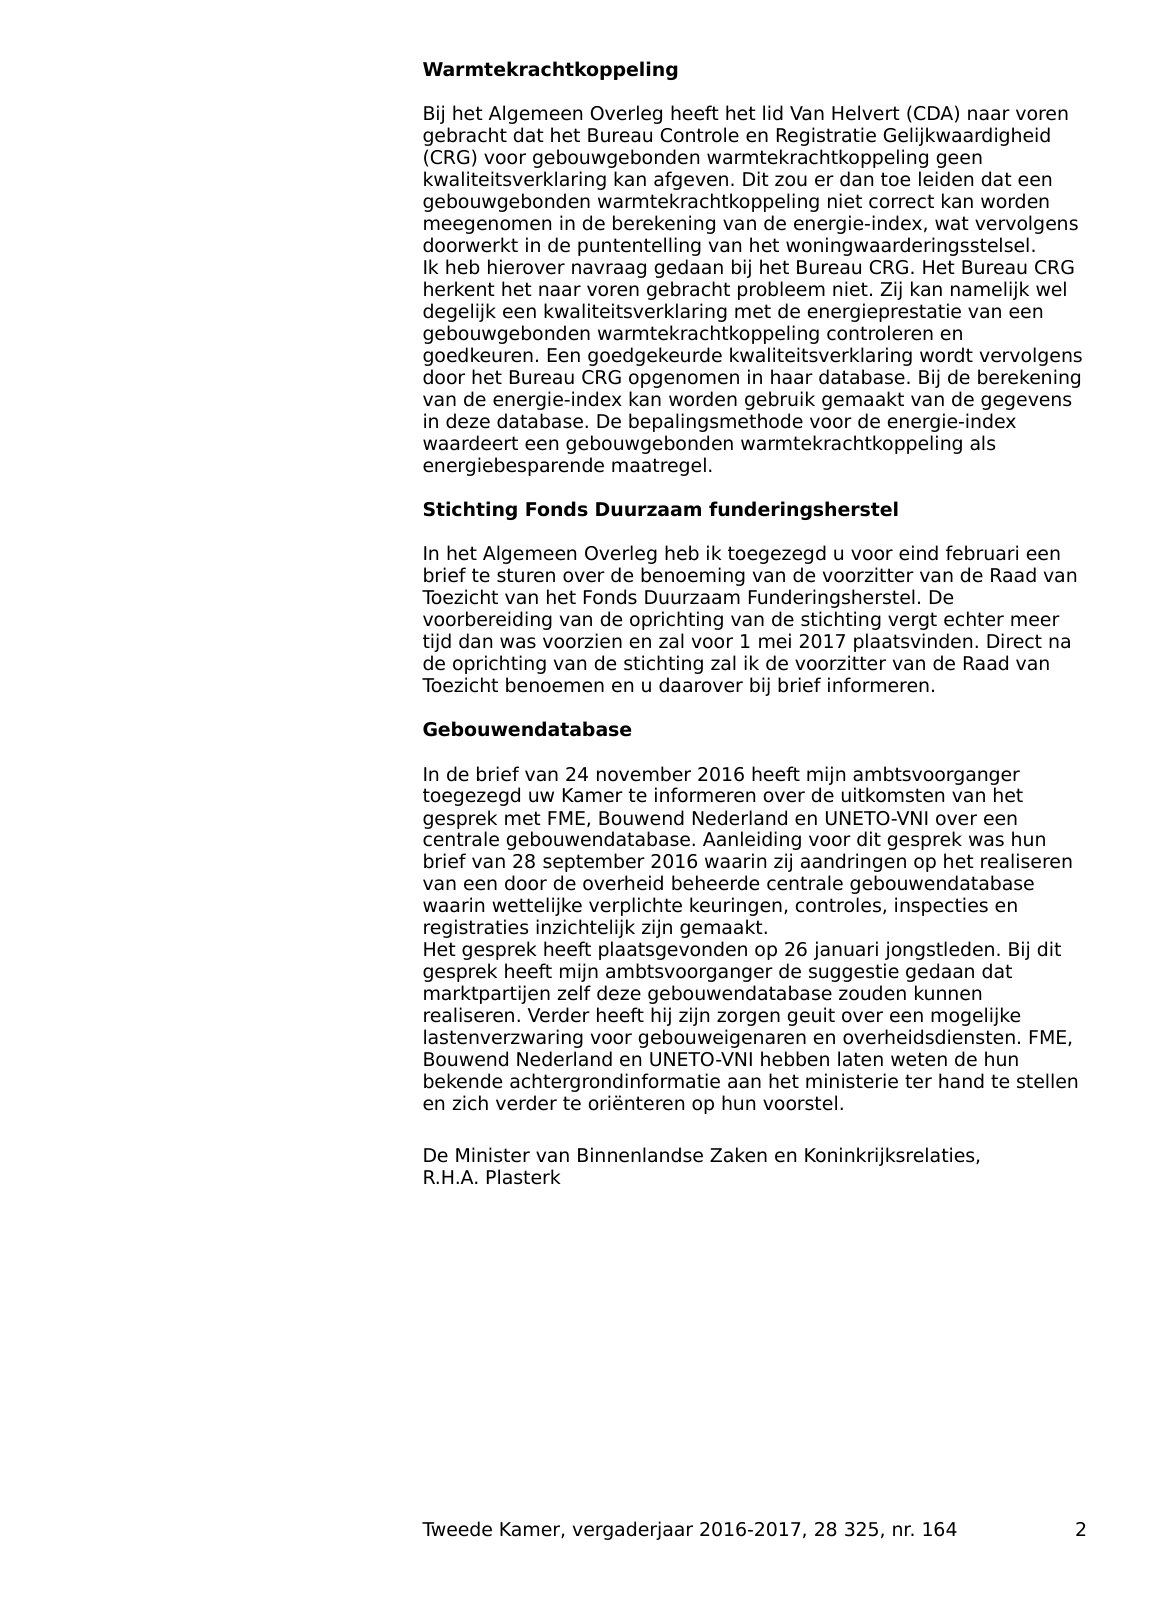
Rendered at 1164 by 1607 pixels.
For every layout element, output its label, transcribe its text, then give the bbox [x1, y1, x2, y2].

text Bij het Algemeen Overleg heeft het lid Van Helvert (CDA) naar voren gebracht dat het Bureau Controle en Registratie Gelijkwaardigheid (CRG) voor gebouwgebonden warmtekrachtkoppeling geen kwaliteitsverklaring kan afgeven. Dit zou er dan toe leiden dat een gebouwgebonden warmtekrachtkoppeling niet correct kan worden meegenomen in de berekening van de energie-index, wat vervolgens doorwerkt in de puntentelling van het woningwaarderingsstelsel. [422, 103, 1087, 257]
text Ik heb hierover navraag gedaan bij het Bureau CRG. Het Bureau CRG herkent het naar voren gebracht probleem niet. Zij kan namelijk wel degelijk een kwaliteitsverklaring met de energieprestatie van een gebouwgebonden warmtekrachtkoppeling controleren en goedkeuren. Een goedgekeurde kwaliteitsverklaring wordt vervolgens door het Bureau CRG opgenomen in haar database. Bij de berekening van de energie-index kan worden gebruik gemaakt van de gegevens in deze database. De bepalingsmethode voor de energie-index waardeert een gebouwgebonden warmtekrachtkoppeling als energiebesparende maatregel. [422, 257, 1087, 477]
text De Minister van Binnenlandse Zaken en Koninkrijksrelaties, R.H.A. Plasterk [422, 1145, 1087, 1189]
text Het gesprek heeft plaatsgevonden op 26 januari jongstleden. Bij dit gesprek heeft mijn ambtsvoorganger de suggestie gedaan dat marktpartijen zelf deze gebouwendatabase zouden kunnen realiseren. Verder heeft hij zijn zorgen geuit over een mogelijke lastenverzwaring voor gebouweigenaren en overheidsdiensten. FME, Bouwend Nederland en UNETO-VNI hebben laten weten de hun bekende achtergrondinformatie aan het ministerie ter hand te stellen en zich verder te oriënteren op hun voorstel. [422, 939, 1087, 1115]
subtitle Gebouwendatabase [422, 719, 1087, 741]
subtitle Stichting Fonds Duurzaam funderingsherstel [422, 499, 1087, 521]
subtitle Warmtekrachtkoppeling [422, 59, 1087, 81]
text In de brief van 24 november 2016 heeft mijn ambtsvoorganger toegezegd uw Kamer te informeren over de uitkomsten van het gesprek met FME, Bouwend Nederland en UNETO-VNI over een centrale gebouwendatabase. Aanleiding voor dit gesprek was hun brief van 28 september 2016 waarin zij aandringen op het realiseren van een door de overheid beheerde centrale gebouwendatabase waarin wettelijke verplichte keuringen, controles, inspecties en registraties inzichtelijk zijn gemaakt. [422, 763, 1087, 939]
text In het Algemeen Overleg heb ik toegezegd u voor eind februari een brief te sturen over de benoeming van de voorzitter van de Raad van Toezicht van het Fonds Duurzaam Funderingsherstel. De voorbereiding van de oprichting van de stichting vergt echter meer tijd dan was voorzien en zal voor 1 mei 2017 plaatsvinden. Direct na de oprichting van de stichting zal ik de voorzitter van de Raad van Toezicht benoemen en u daarover bij brief informeren. [422, 543, 1087, 697]
